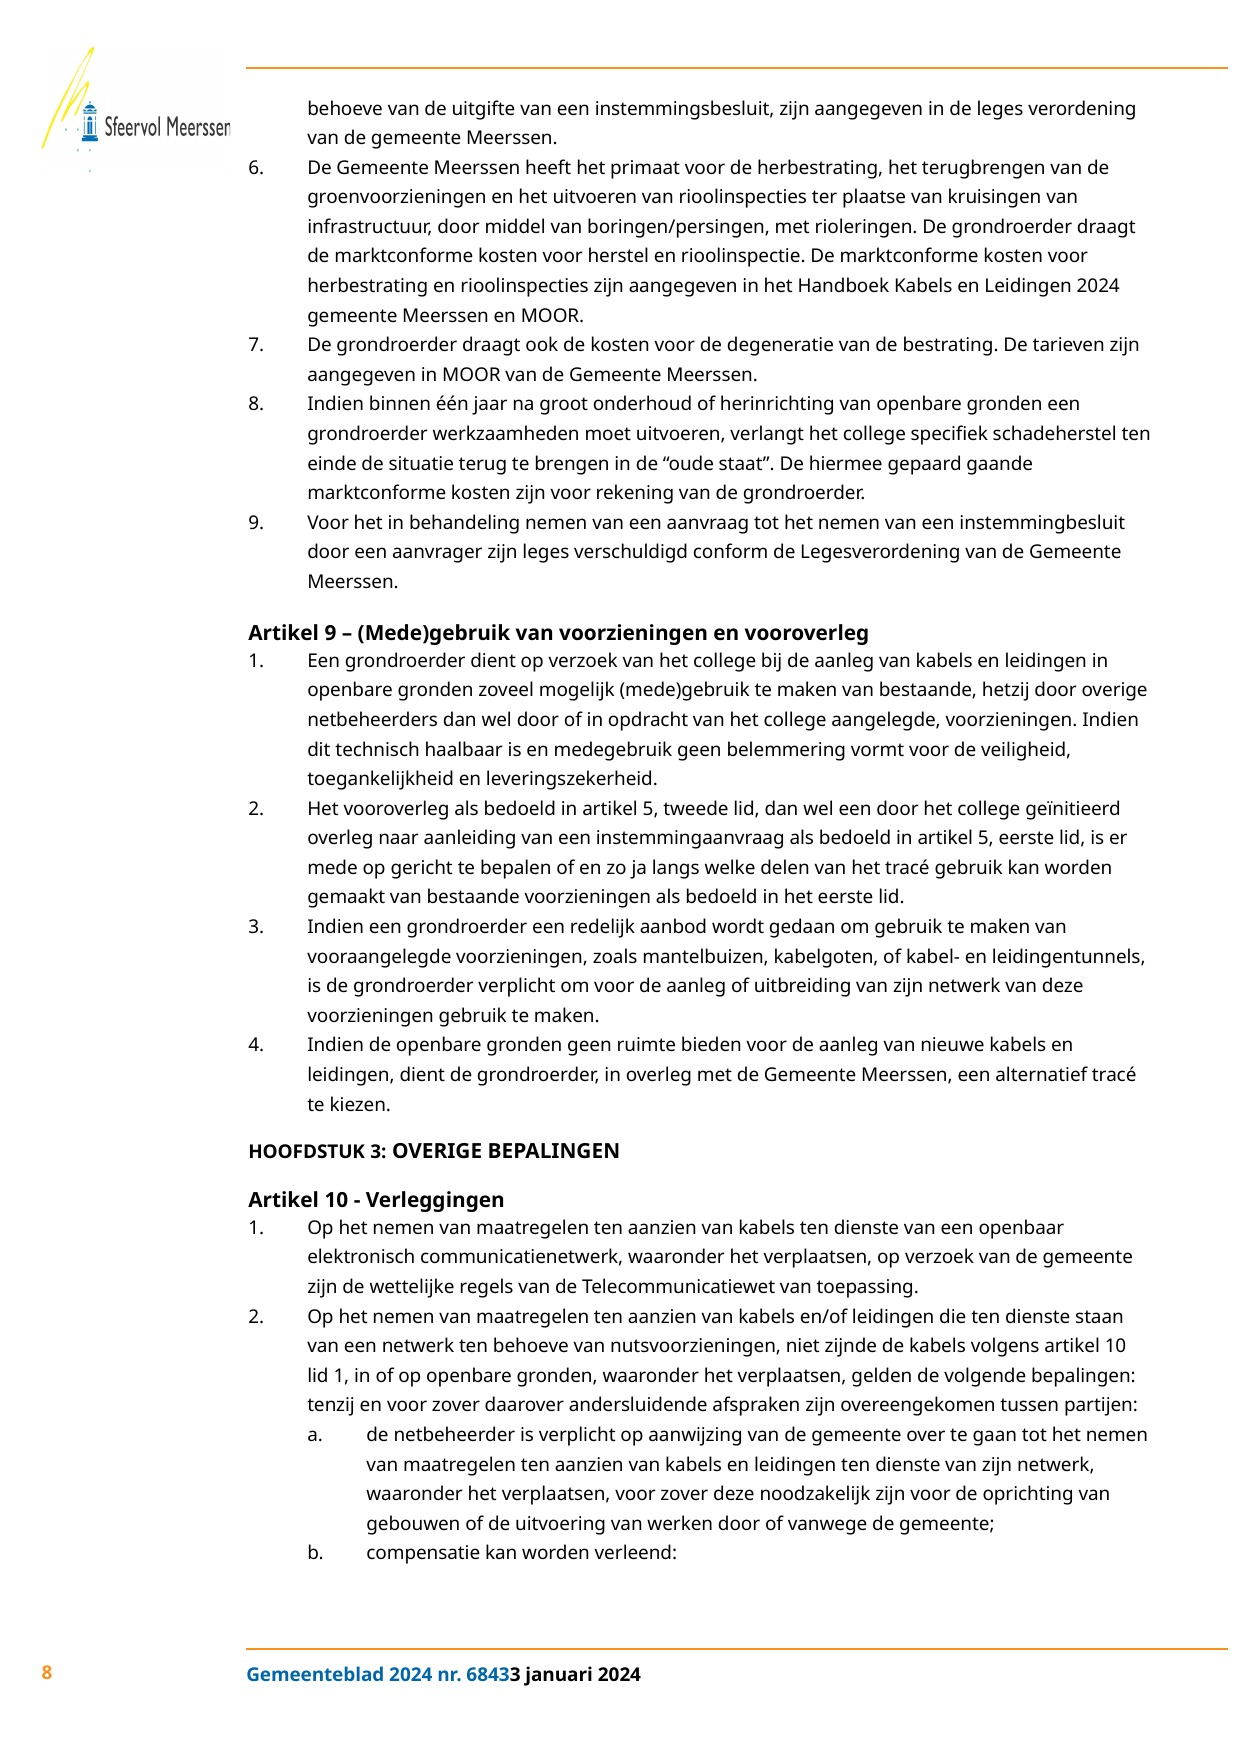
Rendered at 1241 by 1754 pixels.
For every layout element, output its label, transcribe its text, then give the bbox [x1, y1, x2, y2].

picture [41, 47, 231, 172]
list compensatie kan worden verleend: [307, 1539, 1152, 1565]
list Het vooroverleg als bedoeld in artikel 5, tweede lid, dan wel een door het college geïnitieerd overleg naar aanleiding van een instemmingaanvraag als bedoeld in artikel 5, eerste lid, is er mede op gericht te bepalen of en zo ja langs welke delen van het tracé gebruik kan worden gemaakt van bestaande voorzieningen als bedoeld in het eerste lid. [248, 795, 1152, 909]
list Op het nemen van maatregelen ten aanzien van kabels en/of leidingen die ten dienste staan van een netwerk ten behoeve van nutsvoorzieningen, niet zijnde de kabels volgens artikel 10 lid 1, in of op openbare gronden, waaronder het verplaatsen, gelden de volgende bepalingen: tenzij en voor zover daarover andersluidende afspraken zijn overeengekomen tussen partijen: [248, 1303, 1152, 1417]
list de netbeheerder is verplicht op aanwijzing van de gemeente over te gaan tot het nemen van maatregelen ten aanzien van kabels en leidingen ten dienste van zijn netwerk, waaronder het verplaatsen, voor zover deze noodzakelijk zijn voor de oprichting van gebouwen of de uitvoering van werken door of vanwege de gemeente; [307, 1421, 1152, 1536]
list De grondroerder draagt ook de kosten voor de degeneratie van de bestrating. De tarieven zijn aangegeven in MOOR van de Gemeente Meerssen. [248, 331, 1152, 387]
text Artikel 9 – (Mede)gebruik van voorzieningen en vooroverleg [248, 618, 1152, 647]
list De Gemeente Meerssen heeft het primaat voor de herbestrating, het terugbrengen van de groenvoorzieningen en het uitvoeren van rioolinspecties ter plaatse van kruisingen van infrastructuur, door middel van boringen/persingen, met rioleringen. De grondroerder draagt de marktconforme kosten voor herstel en rioolinspectie. De marktconforme kosten voor herbestrating en rioolinspecties zijn aangegeven in het Handboek Kabels en Leidingen 2024 gemeente Meerssen en MOOR. [248, 154, 1152, 328]
text Artikel 10 - Verleggingen [248, 1186, 1152, 1214]
list Een grondroerder dient op verzoek van het college bij de aanleg van kabels en leidingen in openbare gronden zoveel mogelijk (mede)gebruik te maken van bestaande, hetzij door overige netbeheerders dan wel door of in opdracht van het college aangelegde, voorzieningen. Indien dit technisch haalbaar is en medegebruik geen belemmering vormt voor de veiligheid, toegankelijkheid en leveringszekerheid. [248, 647, 1152, 791]
list Voor het in behandeling nemen van een aanvraag tot het nemen van een instemmingbesluit door een aanvrager zijn leges verschuldigd conform de Legesverordening van de Gemeente Meerssen. [248, 509, 1152, 594]
list Indien een grondroerder een redelijk aanbod wordt gedaan om gebruik te maken van vooraangelegde voorzieningen, zoals mantelbuizen, kabelgoten, of kabel- en leidingentunnels, is de grondroerder verplicht om voor de aanleg of uitbreiding van zijn netwerk van deze voorzieningen gebruik te maken. [248, 913, 1152, 1028]
list Indien binnen één jaar na groot onderhoud of herinrichting van openbare gronden een grondroerder werkzaamheden moet uitvoeren, verlangt het college specifiek schadeherstel ten einde de situatie terug te brengen in de “oude staat”. De hiermee gepaard gaande marktconforme kosten zijn voor rekening van de grondroerder. [248, 391, 1152, 505]
list behoeve van de uitgifte van een instemmingsbesluit, zijn aangegeven in de leges verordening van de gemeente Meerssen. [248, 95, 1152, 150]
text HOOFDSTUK 3: OVERIGE BEPALINGEN [248, 1136, 1152, 1165]
list Indien de openbare gronden geen ruimte bieden voor de aanleg van nieuwe kabels en leidingen, dient de grondroerder, in overleg met de Gemeente Meerssen, een alternatief tracé te kiezen. [248, 1032, 1152, 1116]
list Op het nemen van maatregelen ten aanzien van kabels ten dienste van een openbaar elektronisch communicatienetwerk, waaronder het verplaatsen, op verzoek van de gemeente zijn de wettelijke regels van de Telecommunicatiewet van toepassing. [248, 1214, 1152, 1299]
